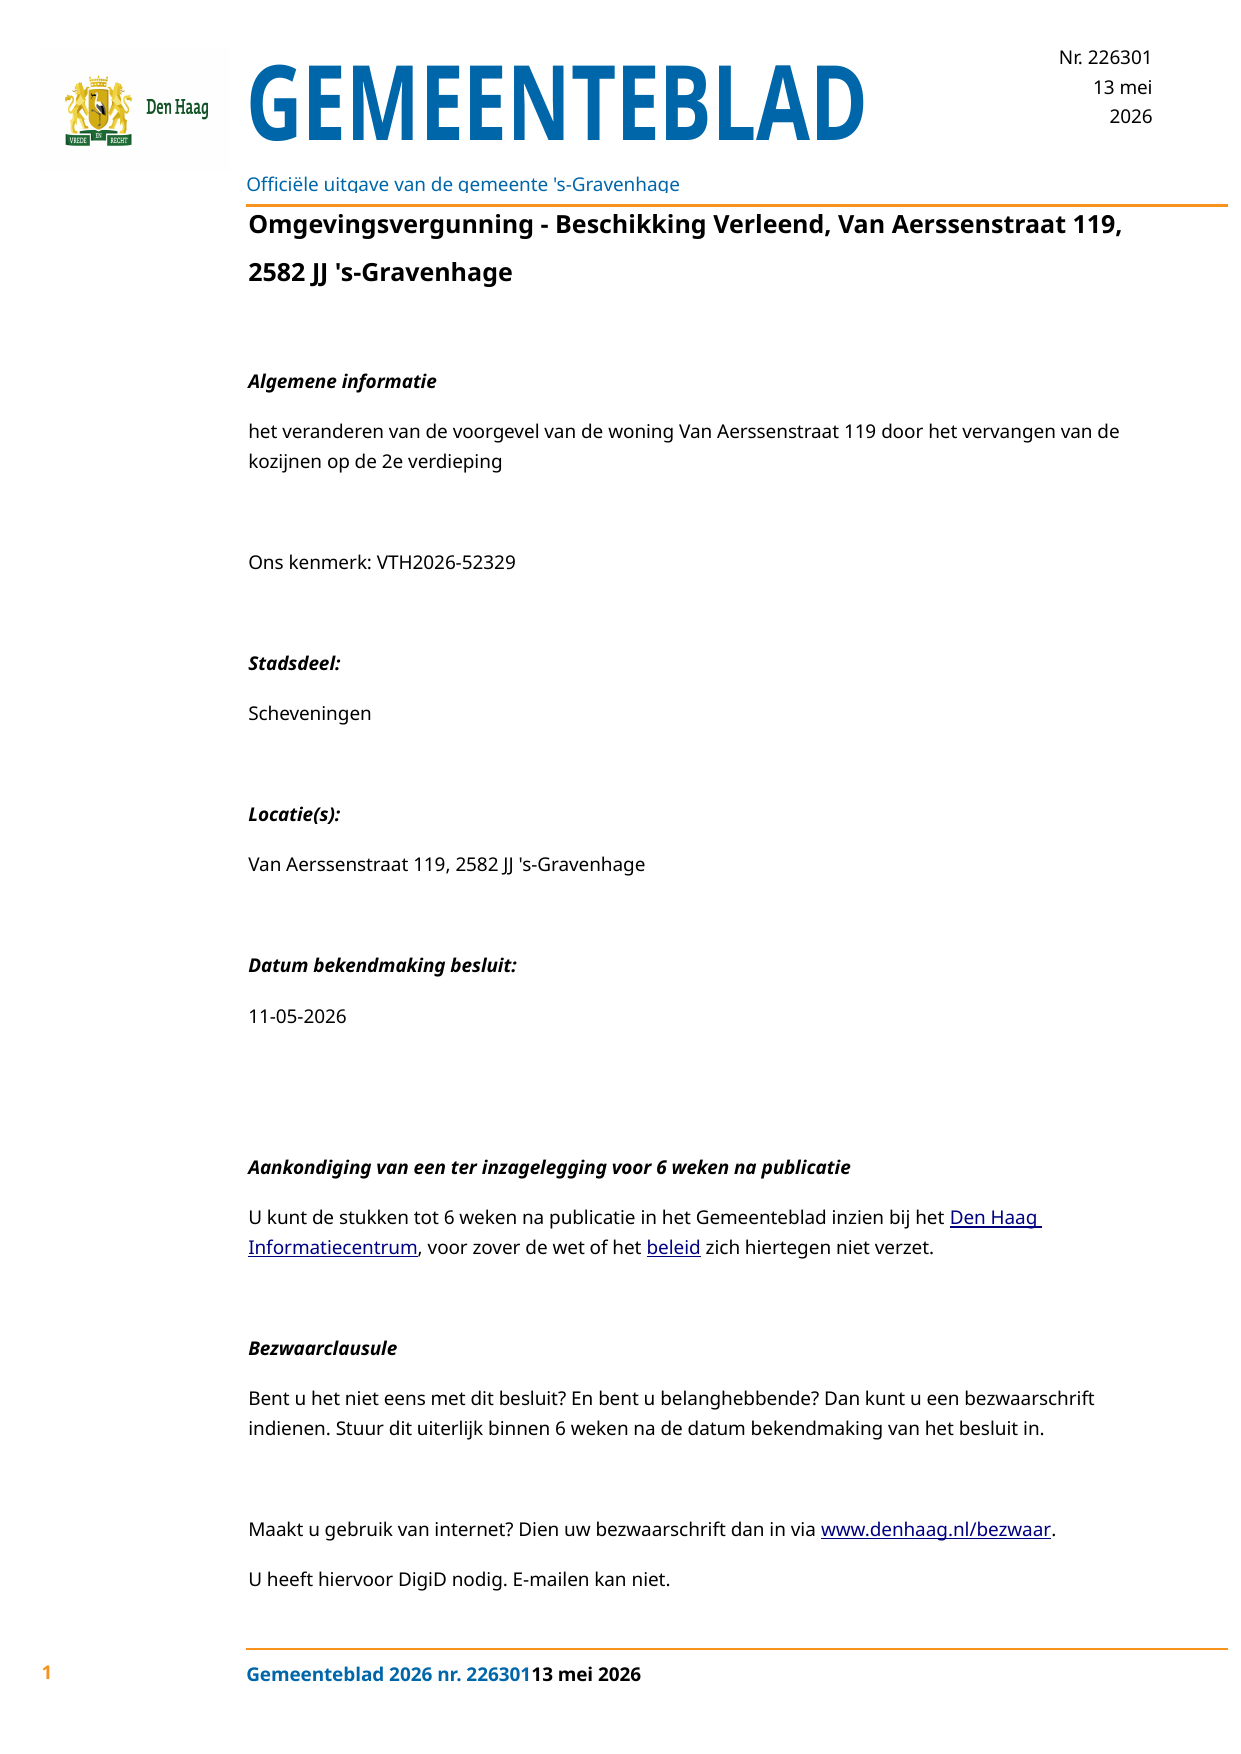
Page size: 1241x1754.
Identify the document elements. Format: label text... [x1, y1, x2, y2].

text Stadsdeel: [248, 650, 1152, 676]
text Datum bekendmaking besluit: [248, 952, 1152, 978]
text Scheveningen [248, 700, 1152, 726]
text Algemene informatie [248, 368, 1152, 394]
text Bent u het niet eens met dit besluit? En bent u belanghebbende? Dan kunt u een bezwaarschrift indienen. Stuur dit uiterlijk binnen 6 weken na de datum bekendmaking van het besluit in. [248, 1385, 1152, 1441]
text Omgevingsvergunning - Beschikking Verleend, Van Aerssenstraat 119, 2582 JJ 's-Gravenhage [248, 207, 1152, 288]
text Van Aerssenstraat 119, 2582 JJ 's-Gravenhage [248, 852, 1152, 877]
text Locatie(s): [248, 801, 1152, 827]
text Bezwaarclausule [248, 1335, 1152, 1361]
picture [41, 47, 231, 172]
text Aankondiging van een ter inzagelegging voor 6 weken na publicatie [248, 1154, 1152, 1180]
text Ons kenmerk: VTH2026-52329 [248, 549, 1152, 575]
text U kunt de stukken tot 6 weken na publicatie in het Gemeenteblad inzien bij het Den Haag Informatiecentrum, voor zover de wet of het beleid zich hiertegen niet verzet. [248, 1204, 1152, 1260]
text het veranderen van de voorgevel van de woning Van Aerssenstraat 119 door het vervangen van de kozijnen op de 2e verdieping [248, 419, 1152, 474]
text 11-05-2026 [248, 1003, 1152, 1029]
text U heeft hiervoor DigiD nodig. E-mailen kan niet. [248, 1566, 1152, 1592]
text Maakt u gebruik van internet? Dien uw bezwaarschrift dan in via www.denhaag.nl/bezwaar. [248, 1516, 1152, 1542]
